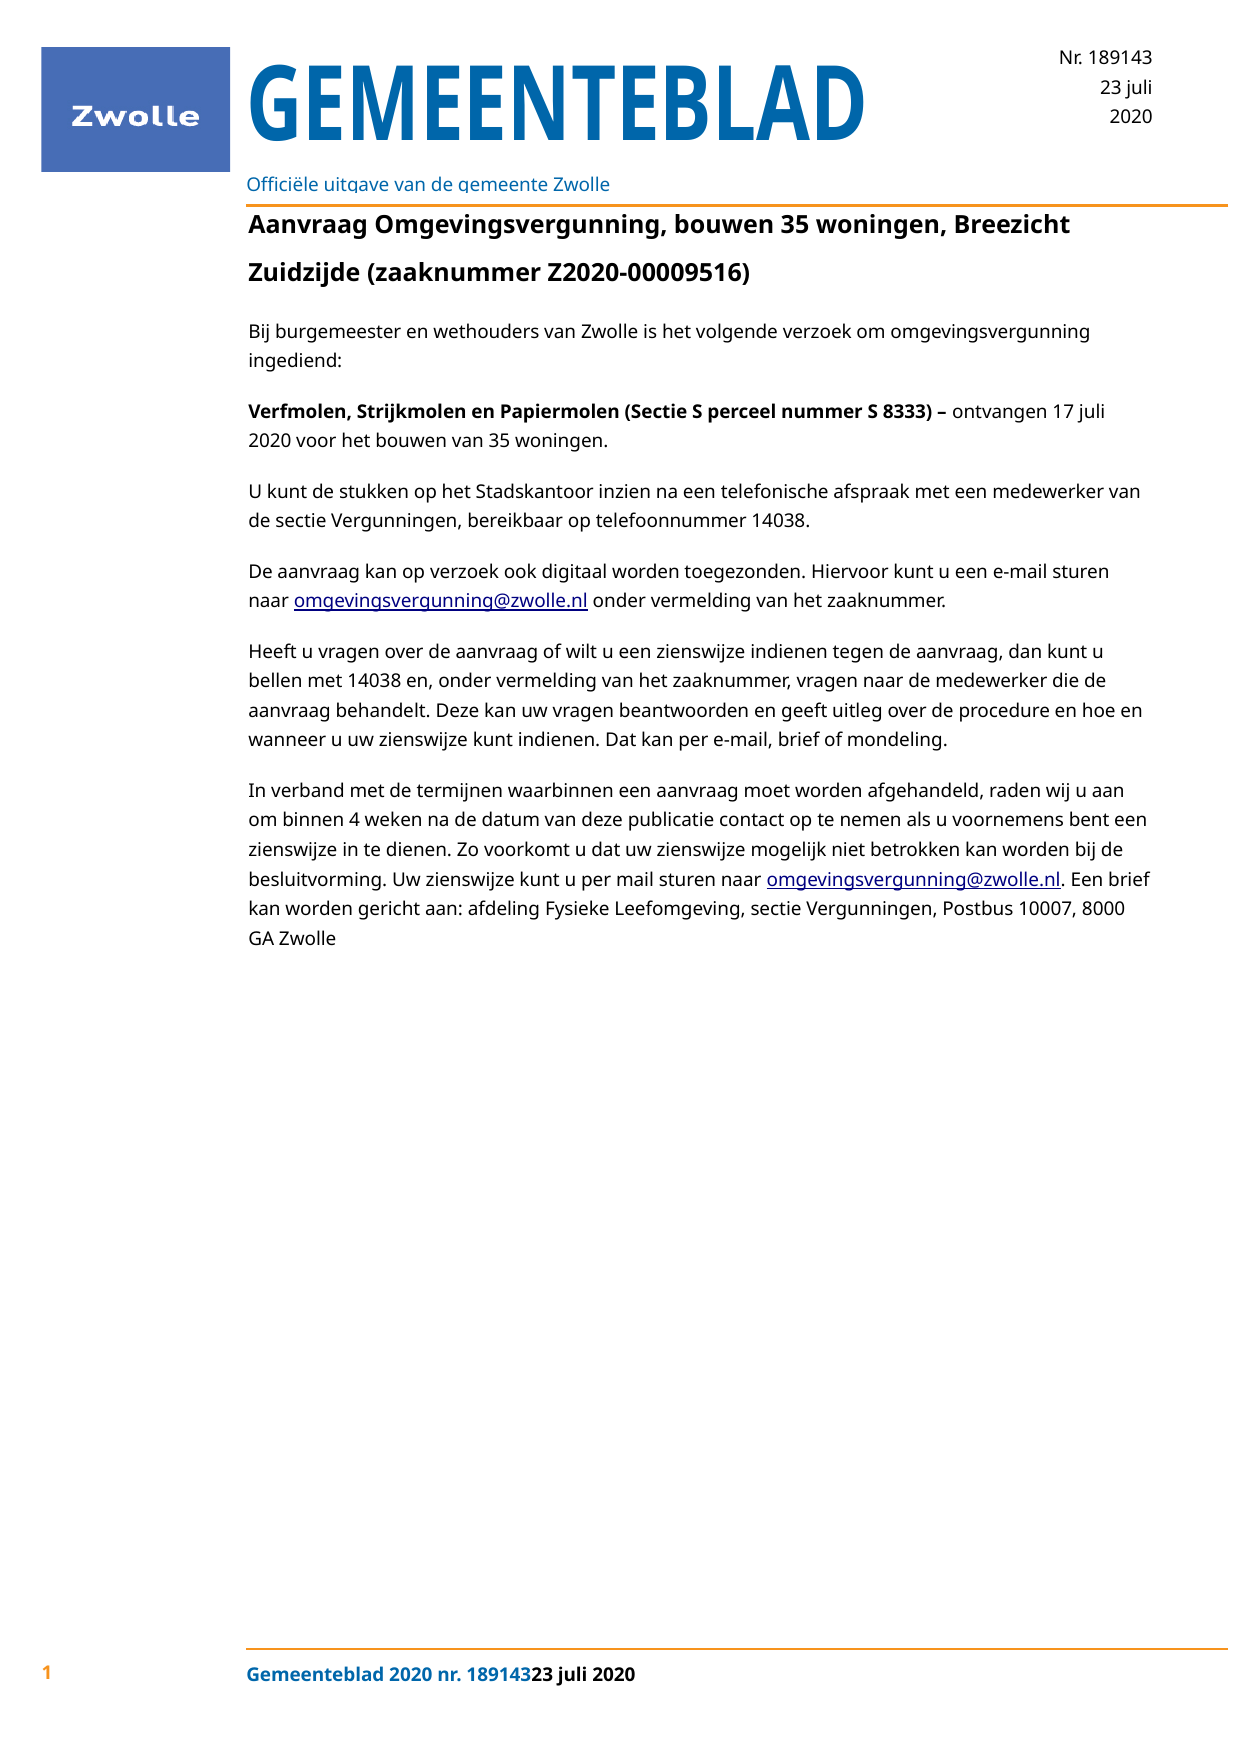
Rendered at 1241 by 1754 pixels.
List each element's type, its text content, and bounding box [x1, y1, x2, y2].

text Aanvraag Omgevingsvergunning, bouwen 35 woningen, Breezicht Zuidzijde (zaaknummer Z2020-00009516) [248, 207, 1152, 288]
picture [41, 47, 231, 172]
text U kunt de stukken op het Stadskantoor inzien na een telefonische afspraak met een medewerker van de sectie Vergunningen, bereikbaar op telefoonnummer 14038. [248, 478, 1152, 533]
text De aanvraag kan op verzoek ook digitaal worden toegezonden. Hiervoor kunt u een e-mail sturen naar omgevingsvergunning@zwolle.nl onder vermelding van het zaaknummer. [248, 558, 1152, 613]
text Bij burgemeester en wethouders van Zwolle is het volgende verzoek om omgevingsvergunning ingediend: [248, 318, 1152, 373]
text Heeft u vragen over de aanvraag of wilt u een zienswijze indienen tegen de aanvraag, dan kunt u bellen met 14038 en, onder vermelding van het zaaknummer, vragen naar de medewerker die de aanvraag behandelt. Deze kan uw vragen beantwoorden en geeft uitleg over de procedure en hoe en wanneer u uw zienswijze kunt indienen. Dat kan per e-mail, brief of mondeling. [248, 638, 1152, 752]
text In verband met de termijnen waarbinnen een aanvraag moet worden afgehandeld, raden wij u aan om binnen 4 weken na de datum van deze publicatie contact op te nemen als u voornemens bent een zienswijze in te dienen. Zo voorkomt u dat uw zienswijze mogelijk niet betrokken kan worden bij de besluitvorming. Uw zienswijze kunt u per mail sturen naar omgevingsvergunning@zwolle.nl. Een brief kan worden gericht aan: afdeling Fysieke Leefomgeving, sectie Vergunningen, Postbus 10007, 8000 GA Zwolle [248, 777, 1152, 951]
text Verfmolen, Strijkmolen en Papiermolen (Sectie S perceel nummer S 8333) – ontvangen 17 juli 2020 voor het bouwen van 35 woningen. [248, 398, 1152, 453]
